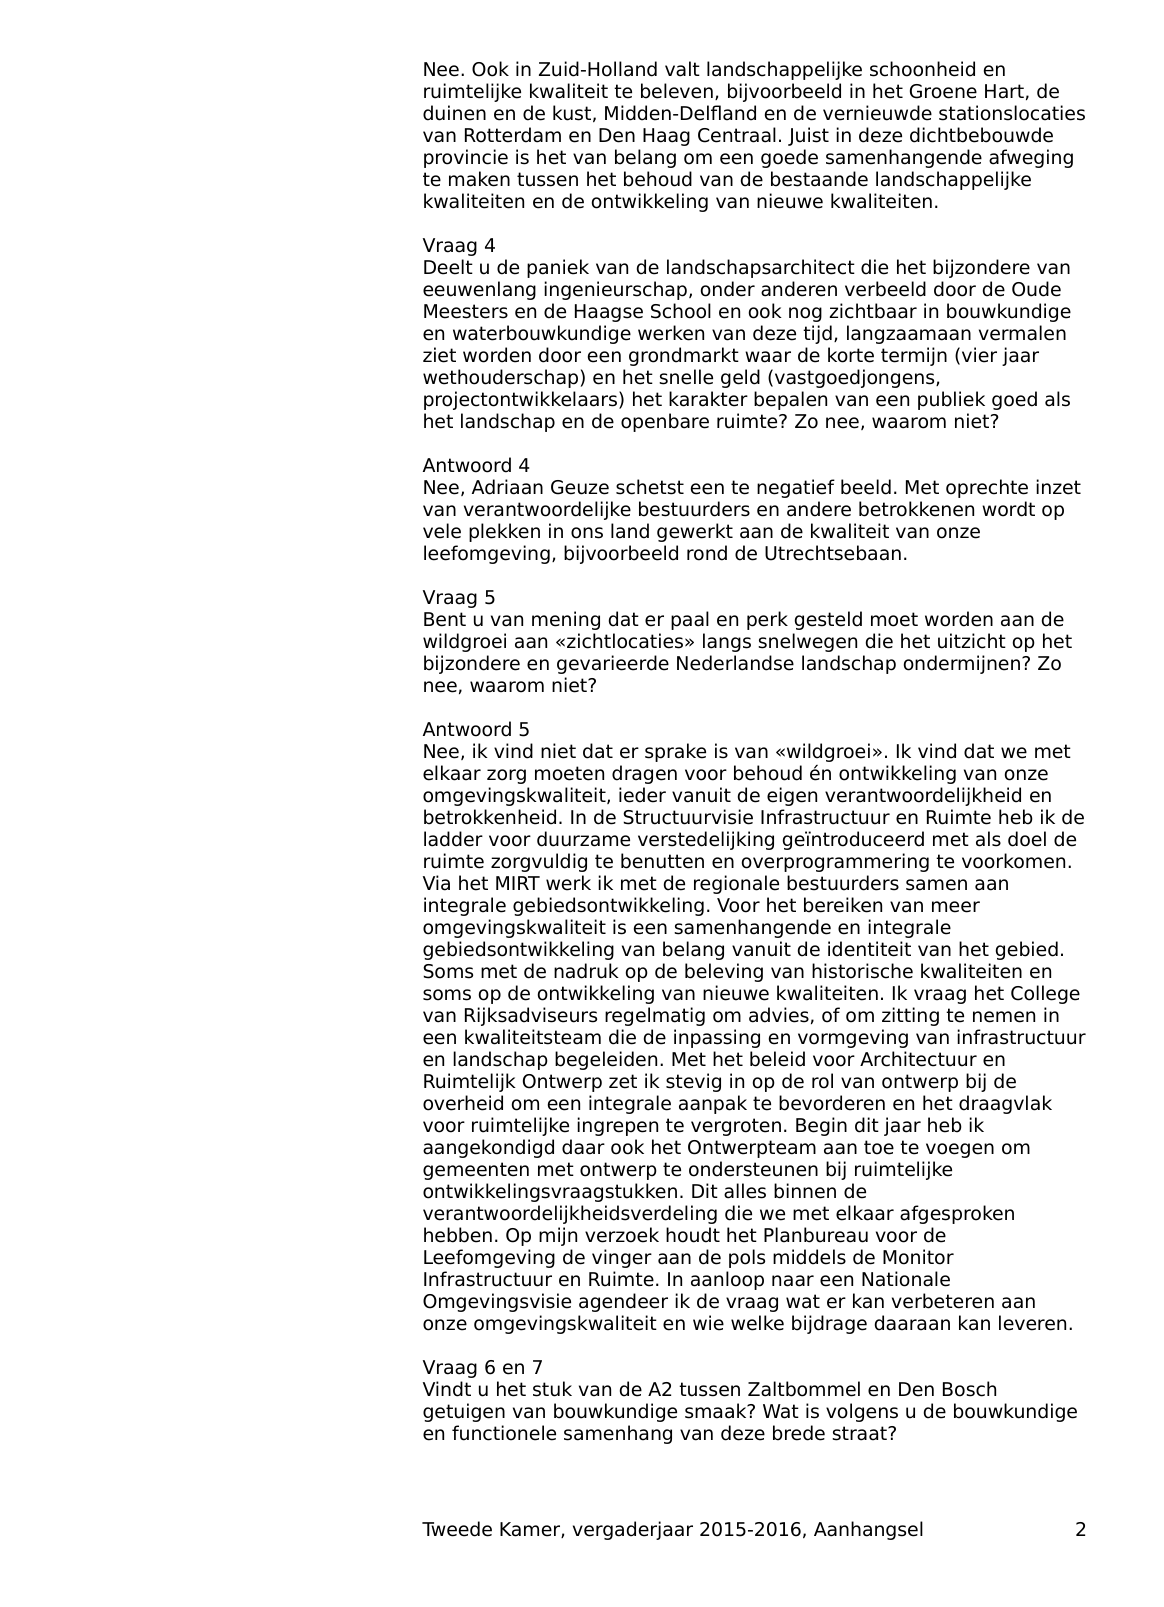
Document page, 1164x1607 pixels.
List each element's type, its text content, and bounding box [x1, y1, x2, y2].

text Vraag 4 [422, 235, 1087, 257]
text Nee, ik vind niet dat er sprake is van «wildgroei». Ik vind dat we met elkaar zorg moeten dragen voor behoud én ontwikkeling van onze omgevingskwaliteit, ieder vanuit de eigen verantwoordelijkheid en betrokkenheid. In de Structuurvisie Infrastructuur en Ruimte heb ik de ladder voor duurzame verstedelijking geïntroduceerd met als doel de ruimte zorgvuldig te benutten en overprogrammering te voorkomen. Via het MIRT werk ik met de regionale bestuurders samen aan integrale gebiedsontwikkeling. Voor het bereiken van meer omgevingskwaliteit is een samenhangende en integrale gebiedsontwikkeling van belang vanuit de identiteit van het gebied. Soms met de nadruk op de beleving van historische kwaliteiten en soms op de ontwikkeling van nieuwe kwaliteiten. Ik vraag het College van Rijksadviseurs regelmatig om advies, of om zitting te nemen in een kwaliteitsteam die de inpassing en vormgeving van infrastructuur en landschap begeleiden. Met het beleid voor Architectuur en Ruimtelijk Ontwerp zet ik stevig in op de rol van ontwerp bij de overheid om een integrale aanpak te bevorderen en het draagvlak voor ruimtelijke ingrepen te vergroten. Begin dit jaar heb ik aangekondigd daar ook het Ontwerpteam aan toe te voegen om gemeenten met ontwerp te ondersteunen bij ruimtelijke ontwikkelingsvraagstukken. Dit alles binnen de verantwoordelijkheidsverdeling die we met elkaar afgesproken hebben. Op mijn verzoek houdt het Planbureau voor de Leefomgeving de vinger aan de pols middels de Monitor Infrastructuur en Ruimte. In aanloop naar een Nationale Omgevingsvisie agendeer ik de vraag wat er kan verbeteren aan onze omgevingskwaliteit en wie welke bijdrage daaraan kan leveren. [422, 741, 1087, 1335]
text Vindt u het stuk van de A2 tussen Zaltbommel en Den Bosch getuigen van bouwkundige smaak? Wat is volgens u de bouwkundige en functionele samenhang van deze brede straat? [422, 1379, 1087, 1445]
text Nee, Adriaan Geuze schetst een te negatief beeld. Met oprechte inzet van verantwoordelijke bestuurders en andere betrokkenen wordt op vele plekken in ons land gewerkt aan de kwaliteit van onze leefomgeving, bijvoorbeeld rond de Utrechtsebaan. [422, 477, 1087, 565]
text Antwoord 5 [422, 719, 1087, 741]
text Vraag 5 [422, 587, 1087, 609]
text Antwoord 4 [422, 455, 1087, 477]
text Bent u van mening dat er paal en perk gesteld moet worden aan de wildgroei aan «zichtlocaties» langs snelwegen die het uitzicht op het bijzondere en gevarieerde Nederlandse landschap ondermijnen? Zo nee, waarom niet? [422, 609, 1087, 697]
text Deelt u de paniek van de landschapsarchitect die het bijzondere van eeuwenlang ingenieurschap, onder anderen verbeeld door de Oude Meesters en de Haagse School en ook nog zichtbaar in bouwkundige en waterbouwkundige werken van deze tijd, langzaamaan vermalen ziet worden door een grondmarkt waar de korte termijn (vier jaar wethouderschap) en het snelle geld (vastgoedjongens, projectontwikkelaars) het karakter bepalen van een publiek goed als het landschap en de openbare ruimte? Zo nee, waarom niet? [422, 257, 1087, 433]
text Nee. Ook in Zuid-Holland valt landschappelijke schoonheid en ruimtelijke kwaliteit te beleven, bijvoorbeeld in het Groene Hart, de duinen en de kust, Midden-Delfland en de vernieuwde stationslocaties van Rotterdam en Den Haag Centraal. Juist in deze dichtbebouwde provincie is het van belang om een goede samenhangende afweging te maken tussen het behoud van de bestaande landschappelijke kwaliteiten en de ontwikkeling van nieuwe kwaliteiten. [422, 59, 1087, 213]
text Vraag 6 en 7 [422, 1357, 1087, 1379]
